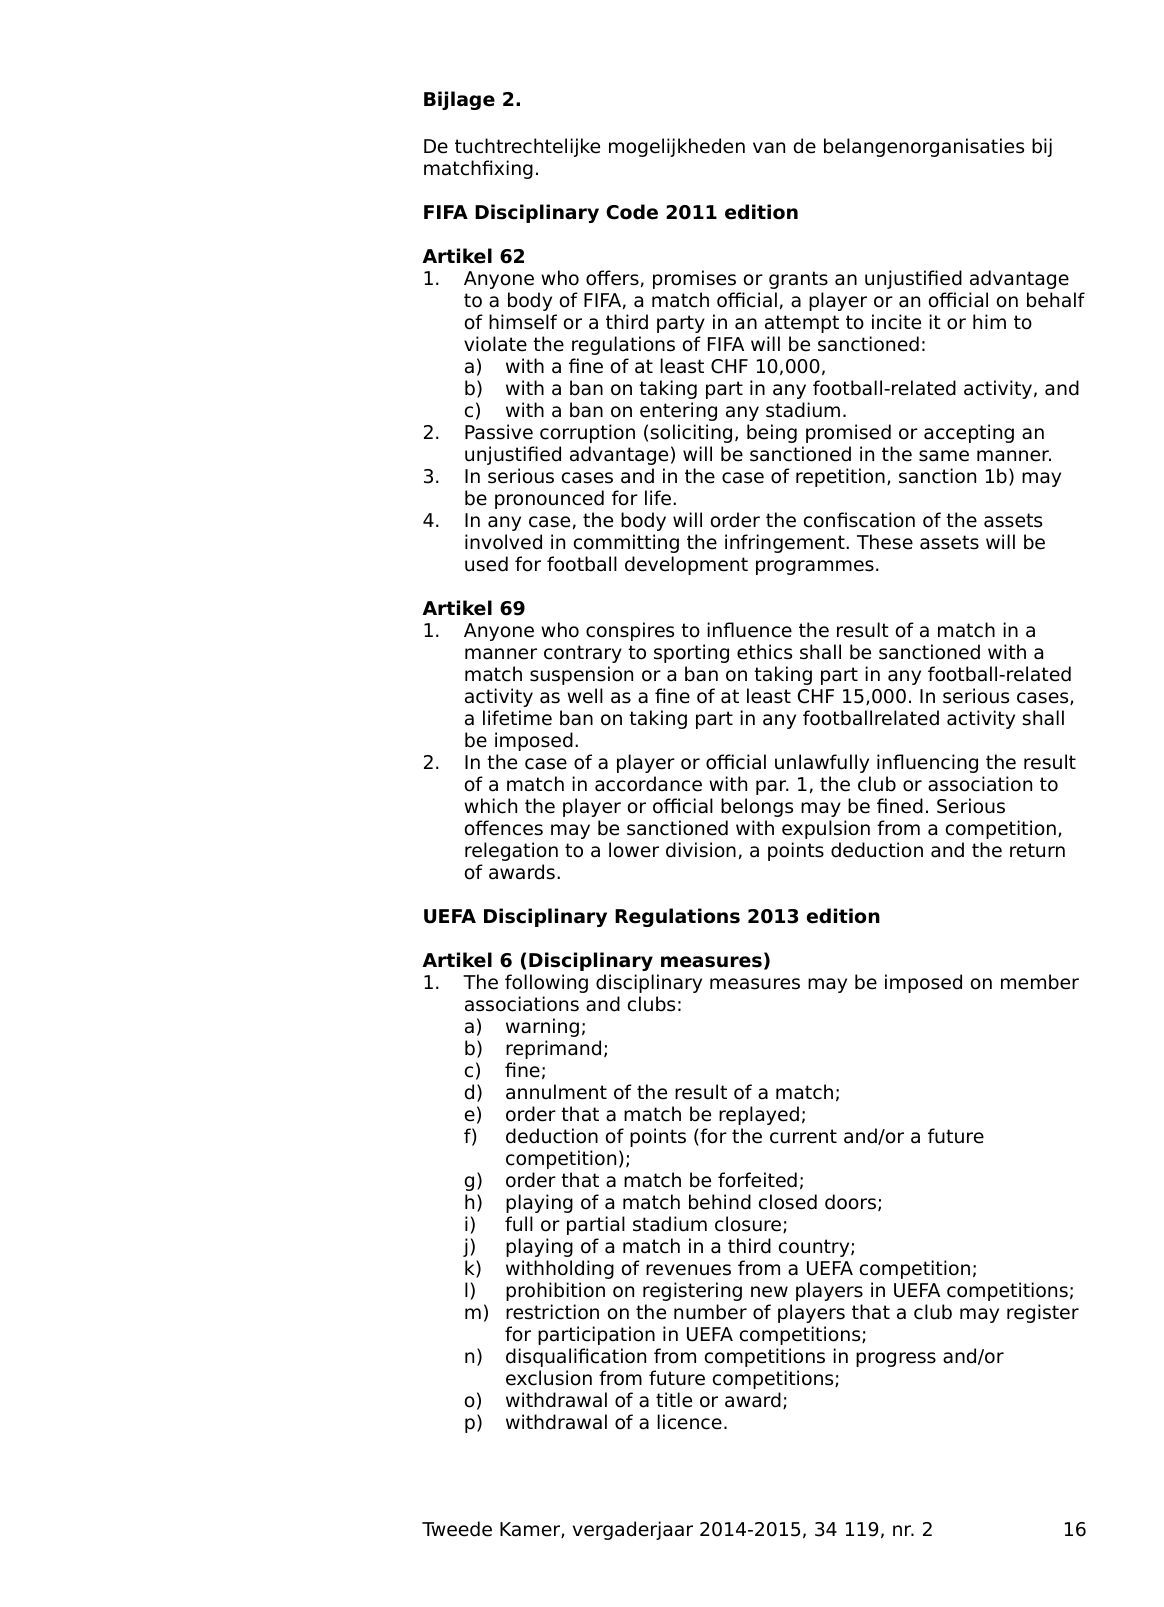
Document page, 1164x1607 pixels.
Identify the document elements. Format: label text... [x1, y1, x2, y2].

text c) fine; [464, 1060, 1087, 1082]
subtitle Artikel 6 (Disciplinary measures) [422, 950, 1087, 972]
text j) playing of a match in a third country; [464, 1236, 1087, 1258]
text De tuchtrechtelijke mogelijkheden van de belangenorganisaties bij matchfixing. [422, 136, 1087, 180]
text b) reprimand; [464, 1038, 1087, 1060]
subtitle FIFA Disciplinary Code 2011 edition [422, 202, 1087, 224]
text k) withholding of revenues from a UEFA competition; [464, 1258, 1087, 1280]
text 1. Anyone who offers, promises or grants an unjustified advantage to a body of FIFA, a match official, a player or an official on behalf of himself or a third party in an attempt to incite it or him to violate the regulations of FIFA will be sanctioned: [422, 268, 1087, 356]
text p) withdrawal of a licence. [464, 1412, 1087, 1434]
text a) with a fine of at least CHF 10,000, [464, 356, 1087, 378]
text 4. In any case, the body will order the confiscation of the assets involved in committing the infringement. These assets will be used for football development programmes. [422, 510, 1087, 576]
text d) annulment of the result of a match; [464, 1082, 1087, 1104]
text h) playing of a match behind closed doors; [464, 1192, 1087, 1214]
text 3. In serious cases and in the case of repetition, sanction 1b) may be pronounced for life. [422, 466, 1087, 510]
text 2. Passive corruption (soliciting, being promised or accepting an unjustified advantage) will be sanctioned in the same manner. [422, 422, 1087, 466]
subtitle Artikel 69 [422, 598, 1087, 620]
text m) restriction on the number of players that a club may register for participation in UEFA competitions; [464, 1302, 1087, 1346]
text l) prohibition on registering new players in UEFA competitions; [464, 1280, 1087, 1302]
text e) order that a match be replayed; [464, 1104, 1087, 1126]
subtitle Bijlage 2. [77, 89, 1087, 111]
text f) deduction of points (for the current and/or a future competition); [464, 1126, 1087, 1170]
text b) with a ban on taking part in any football-related activity, and [464, 378, 1087, 400]
text c) with a ban on entering any stadium. [464, 400, 1087, 422]
text n) disqualification from competitions in progress and/or exclusion from future competitions; [464, 1346, 1087, 1390]
text o) withdrawal of a title or award; [464, 1390, 1087, 1412]
text 2. In the case of a player or official unlawfully influencing the result of a match in accordance with par. 1, the club or association to which the player or official belongs may be fined. Serious offences may be sanctioned with expulsion from a competition, relegation to a lower division, a points deduction and the return of awards. [422, 752, 1087, 884]
text 1. The following disciplinary measures may be imposed on member associations and clubs: [422, 972, 1087, 1016]
text g) order that a match be forfeited; [464, 1170, 1087, 1192]
text 1. Anyone who conspires to influence the result of a match in a manner contrary to sporting ethics shall be sanctioned with a match suspension or a ban on taking part in any football-related activity as well as a fine of at least CHF 15,000. In serious cases, a lifetime ban on taking part in any footballrelated activity shall be imposed. [422, 620, 1087, 752]
text i) full or partial stadium closure; [464, 1214, 1087, 1236]
subtitle Artikel 62 [422, 246, 1087, 268]
subtitle UEFA Disciplinary Regulations 2013 edition [422, 906, 1087, 928]
text a) warning; [464, 1016, 1087, 1038]
